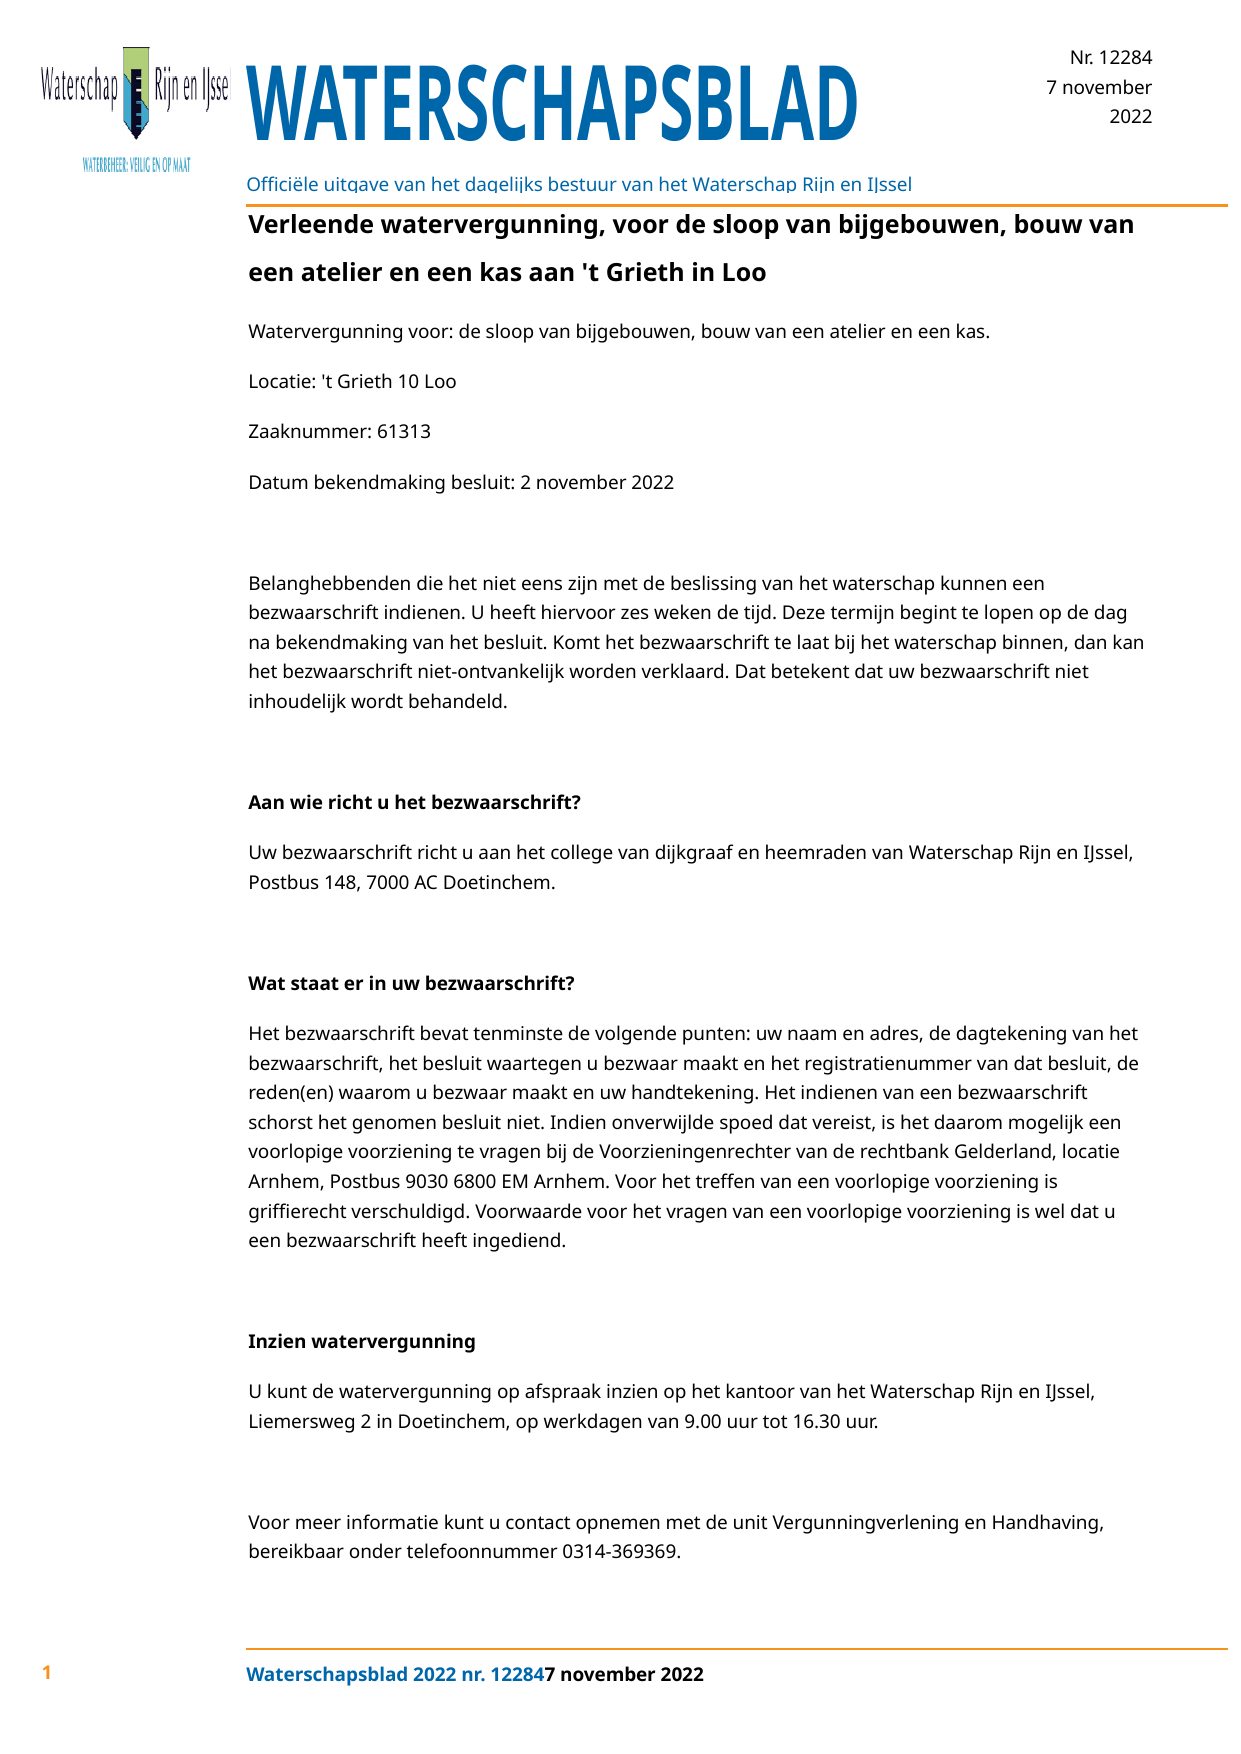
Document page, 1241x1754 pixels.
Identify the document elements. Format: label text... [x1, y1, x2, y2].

text Zaaknummer: 61313 [248, 419, 1152, 444]
text Wat staat er in uw bezwaarschrift? [248, 970, 1152, 996]
picture [41, 47, 231, 172]
text Uw bezwaarschrift richt u aan het college van dijkgraaf en heemraden van Waterschap Rijn en IJssel, Postbus 148, 7000 AC Doetinchem. [248, 839, 1152, 895]
text Verleende watervergunning, voor de sloop van bijgebouwen, bouw van een atelier en een kas aan 't Grieth in Loo [248, 207, 1152, 288]
text Belanghebbenden die het niet eens zijn met de beslissing van het waterschap kunnen een bezwaarschrift indienen. U heeft hiervoor zes weken de tijd. Deze termijn begint te lopen op de dag na bekendmaking van het besluit. Komt het bezwaarschrift te laat bij het waterschap binnen, dan kan het bezwaarschrift niet-ontvankelijk worden verklaard. Dat betekent dat uw bezwaarschrift niet inhoudelijk wordt behandeld. [248, 570, 1152, 714]
text U kunt de watervergunning op afspraak inzien op het kantoor van het Waterschap Rijn en IJssel, Liemersweg 2 in Doetinchem, op werkdagen van 9.00 uur tot 16.30 uur. [248, 1379, 1152, 1434]
text Watervergunning voor: de sloop van bijgebouwen, bouw van een atelier en een kas. [248, 318, 1152, 344]
text Datum bekendmaking besluit: 2 november 2022 [248, 469, 1152, 495]
text Het bezwaarschrift bevat tenminste de volgende punten: uw naam en adres, de dagtekening van het bezwaarschrift, het besluit waartegen u bezwaar maakt en het registratienummer van dat besluit, de reden(en) waarom u bezwaar maakt en uw handtekening. Het indienen van een bezwaarschrift schorst het genomen besluit niet. Indien onverwijlde spoed dat vereist, is het daarom mogelijk een voorlopige voorziening te vragen bij de Voorzieningenrechter van de rechtbank Gelderland, locatie Arnhem, Postbus 9030 6800 EM Arnhem. Voor het treffen van een voorlopige voorziening is griffierecht verschuldigd. Voorwaarde voor het vragen van een voorlopige voorziening is wel dat u een bezwaarschrift heeft ingediend. [248, 1020, 1152, 1253]
text Aan wie richt u het bezwaarschrift? [248, 789, 1152, 815]
text Inzien watervergunning [248, 1328, 1152, 1354]
text Voor meer informatie kunt u contact opnemen met de unit Vergunningverlening en Handhaving, bereikbaar onder telefoonnummer 0314-369369. [248, 1509, 1152, 1564]
text Locatie: 't Grieth 10 Loo [248, 368, 1152, 394]
